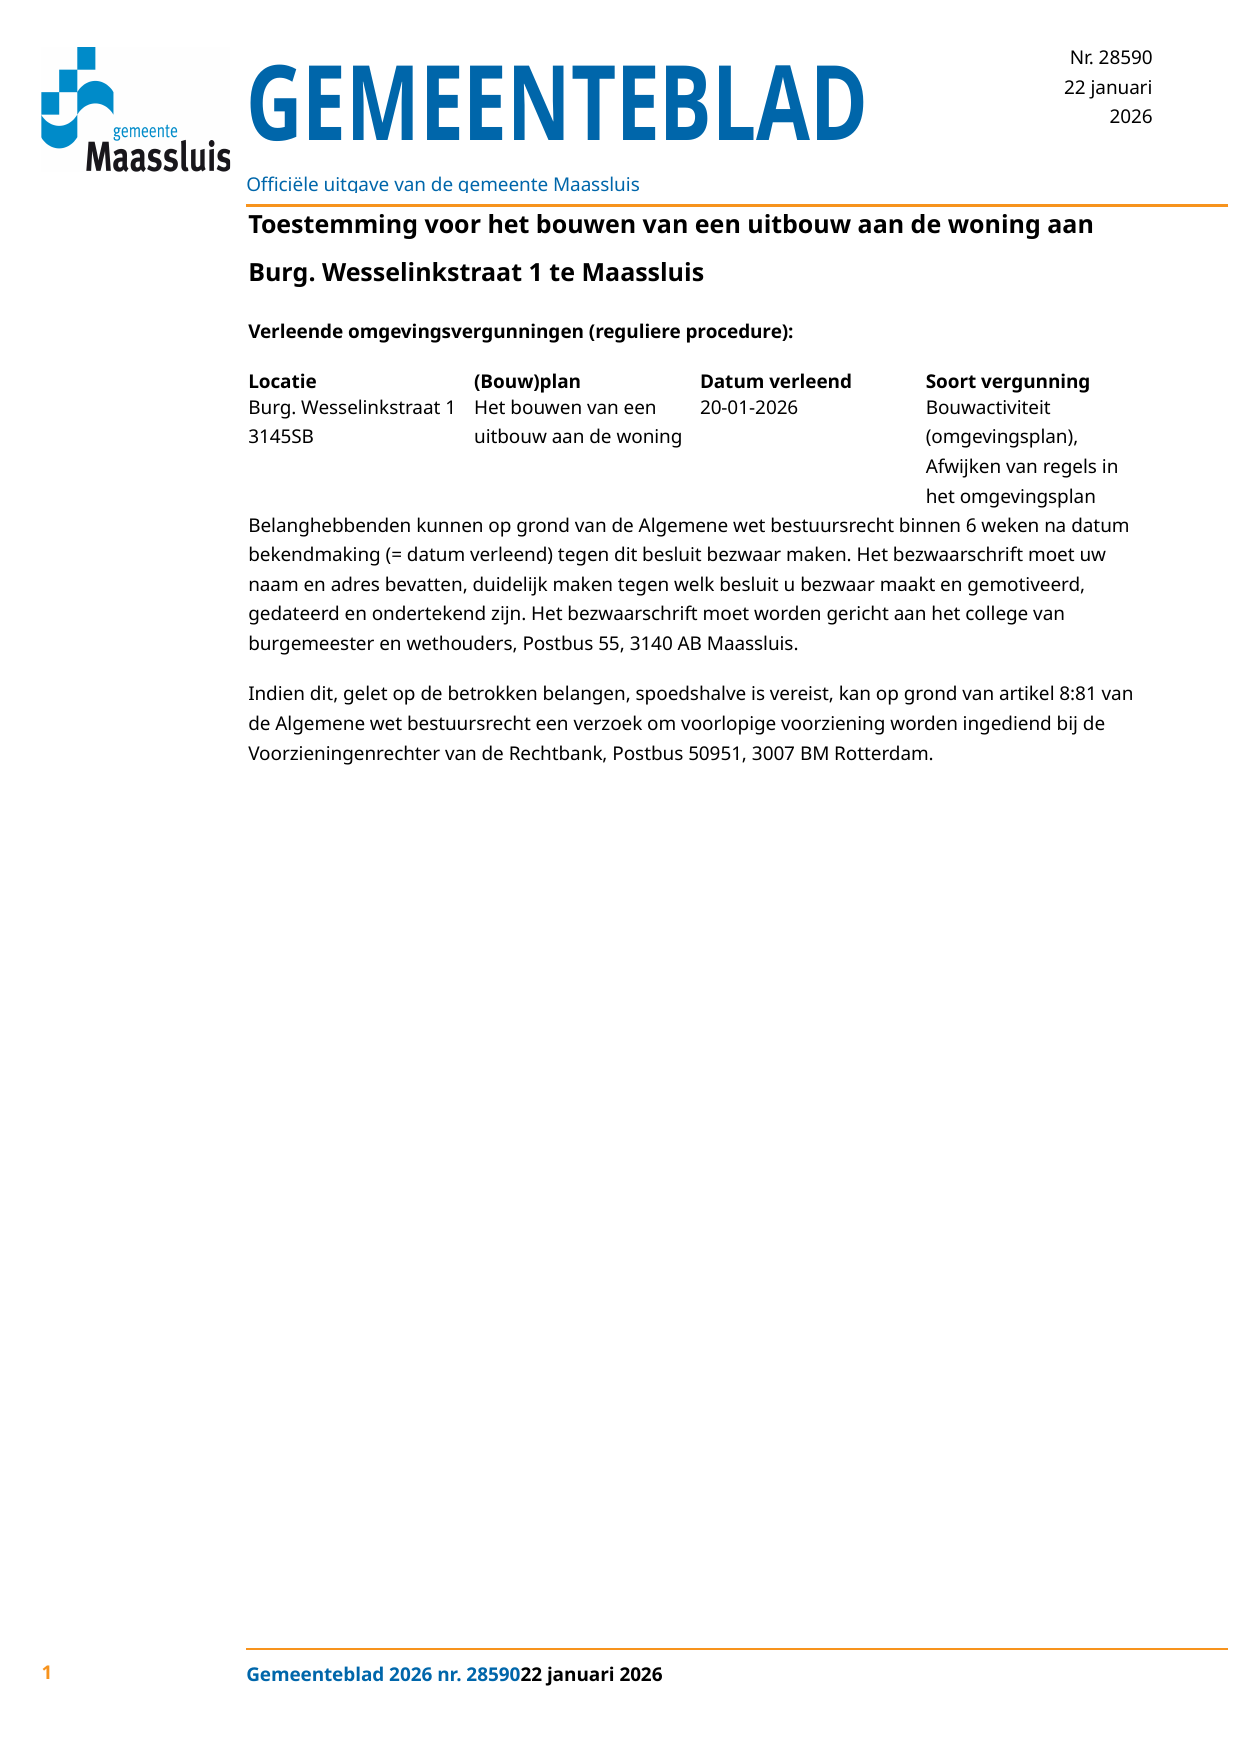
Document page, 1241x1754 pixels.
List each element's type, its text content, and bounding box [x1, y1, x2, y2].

table_cell Burg. Wesselinkstraat 1 3145SB [248, 394, 474, 509]
table_header Datum verleend [700, 369, 926, 394]
text Toestemming voor het bouwen van een uitbouw aan de woning aan Burg. Wesselinkstraat 1 te Maassluis [248, 207, 1152, 288]
text Indien dit, gelet op de betrokken belangen, spoedshalve is vereist, kan op grond van artikel 8:81 van de Algemene wet bestuursrecht een verzoek om voorlopige voorziening worden ingediend bij de Voorzieningenrechter van de Rechtbank, Postbus 50951, 3007 BM Rotterdam. [248, 681, 1152, 766]
table_cell Bouwactiviteit (omgevingsplan), Afwijken van regels in het omgevingsplan [926, 394, 1152, 509]
picture [41, 47, 231, 172]
picture [41, 47, 77, 92]
table_cell 20-01-2026 [700, 394, 926, 509]
text Verleende omgevingsvergunningen (reguliere procedure): [248, 318, 1152, 344]
table_header Soort vergunning [926, 369, 1152, 394]
table_header Locatie [248, 369, 474, 394]
table_cell Het bouwen van een uitbouw aan de woning [474, 394, 700, 509]
table_header (Bouw)plan [474, 369, 700, 394]
text Belanghebbenden kunnen op grond van de Algemene wet bestuursrecht binnen 6 weken na datum bekendmaking (= datum verleend) tegen dit besluit bezwaar maken. Het bezwaarschrift moet uw naam en adres bevatten, duidelijk maken tegen welk besluit u bezwaar maakt en gemotiveerd, gedateerd en ondertekend zijn. Het bezwaarschrift moet worden gericht aan het college van burgemeester en wethouders, Postbus 55, 3140 AB Maassluis. [248, 512, 1152, 656]
